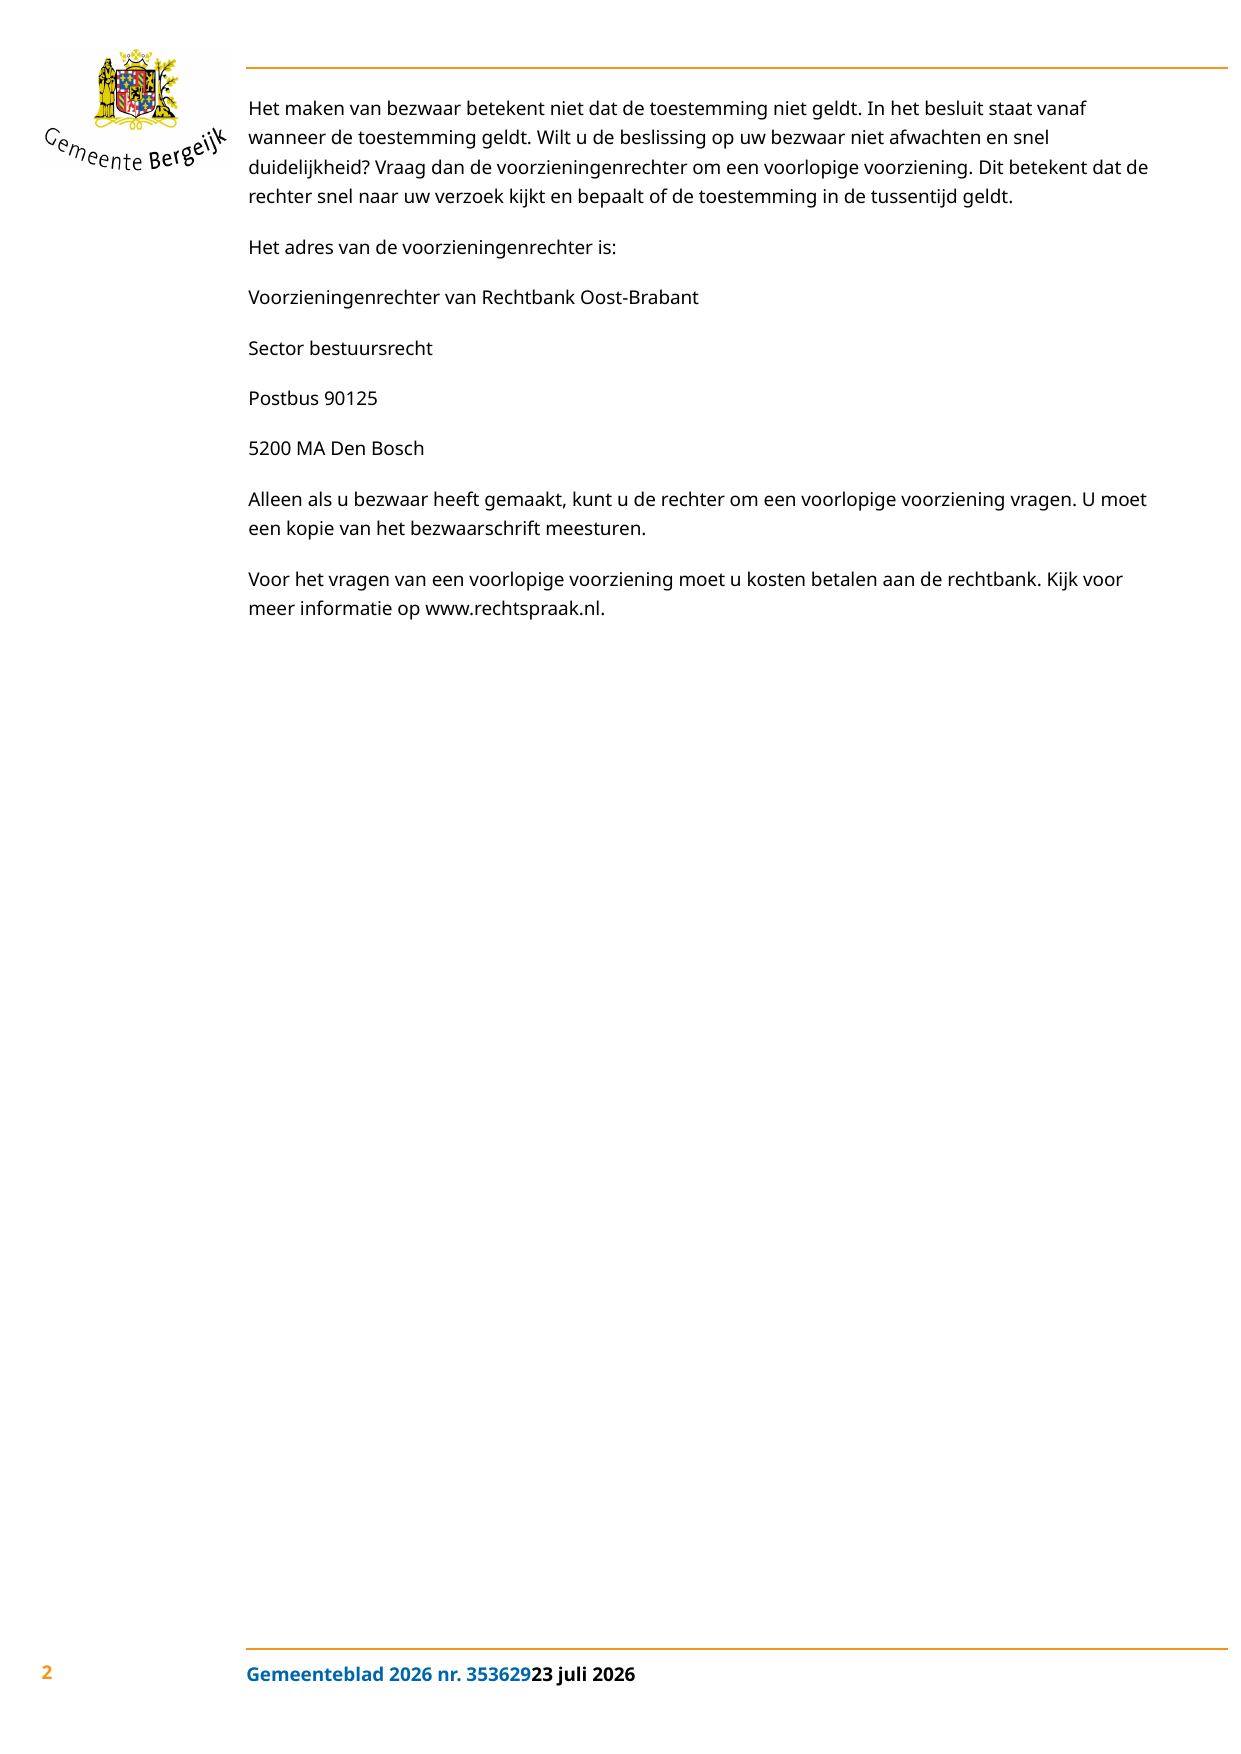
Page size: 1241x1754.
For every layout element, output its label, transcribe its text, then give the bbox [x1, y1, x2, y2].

text Alleen als u bezwaar heeft gemaakt, kunt u de rechter om een voorlopige voorziening vragen. U moet een kopie van het bezwaarschrift meesturen. [248, 486, 1152, 541]
picture [41, 47, 231, 172]
text Het adres van de voorzieningenrechter is: [248, 234, 1152, 260]
text Voor het vragen van een voorlopige voorziening moet u kosten betalen aan de rechtbank. Kijk voor meer informatie op www.rechtspraak.nl. [248, 566, 1152, 621]
text 5200 MA Den Bosch [248, 436, 1152, 461]
text Sector bestuursrecht [248, 335, 1152, 361]
text Voorzieningenrechter van Rechtbank Oost-Brabant [248, 284, 1152, 310]
text Postbus 90125 [248, 385, 1152, 411]
text Het maken van bezwaar betekent niet dat de toestemming niet geldt. In het besluit staat vanaf wanneer de toestemming geldt. Wilt u de beslissing op uw bezwaar niet afwachten en snel duidelijkheid? Vraag dan de voorzieningenrechter om een voorlopige voorziening. Dit betekent dat de rechter snel naar uw verzoek kijkt en bepaalt of de toestemming in de tussentijd geldt. [248, 95, 1152, 209]
